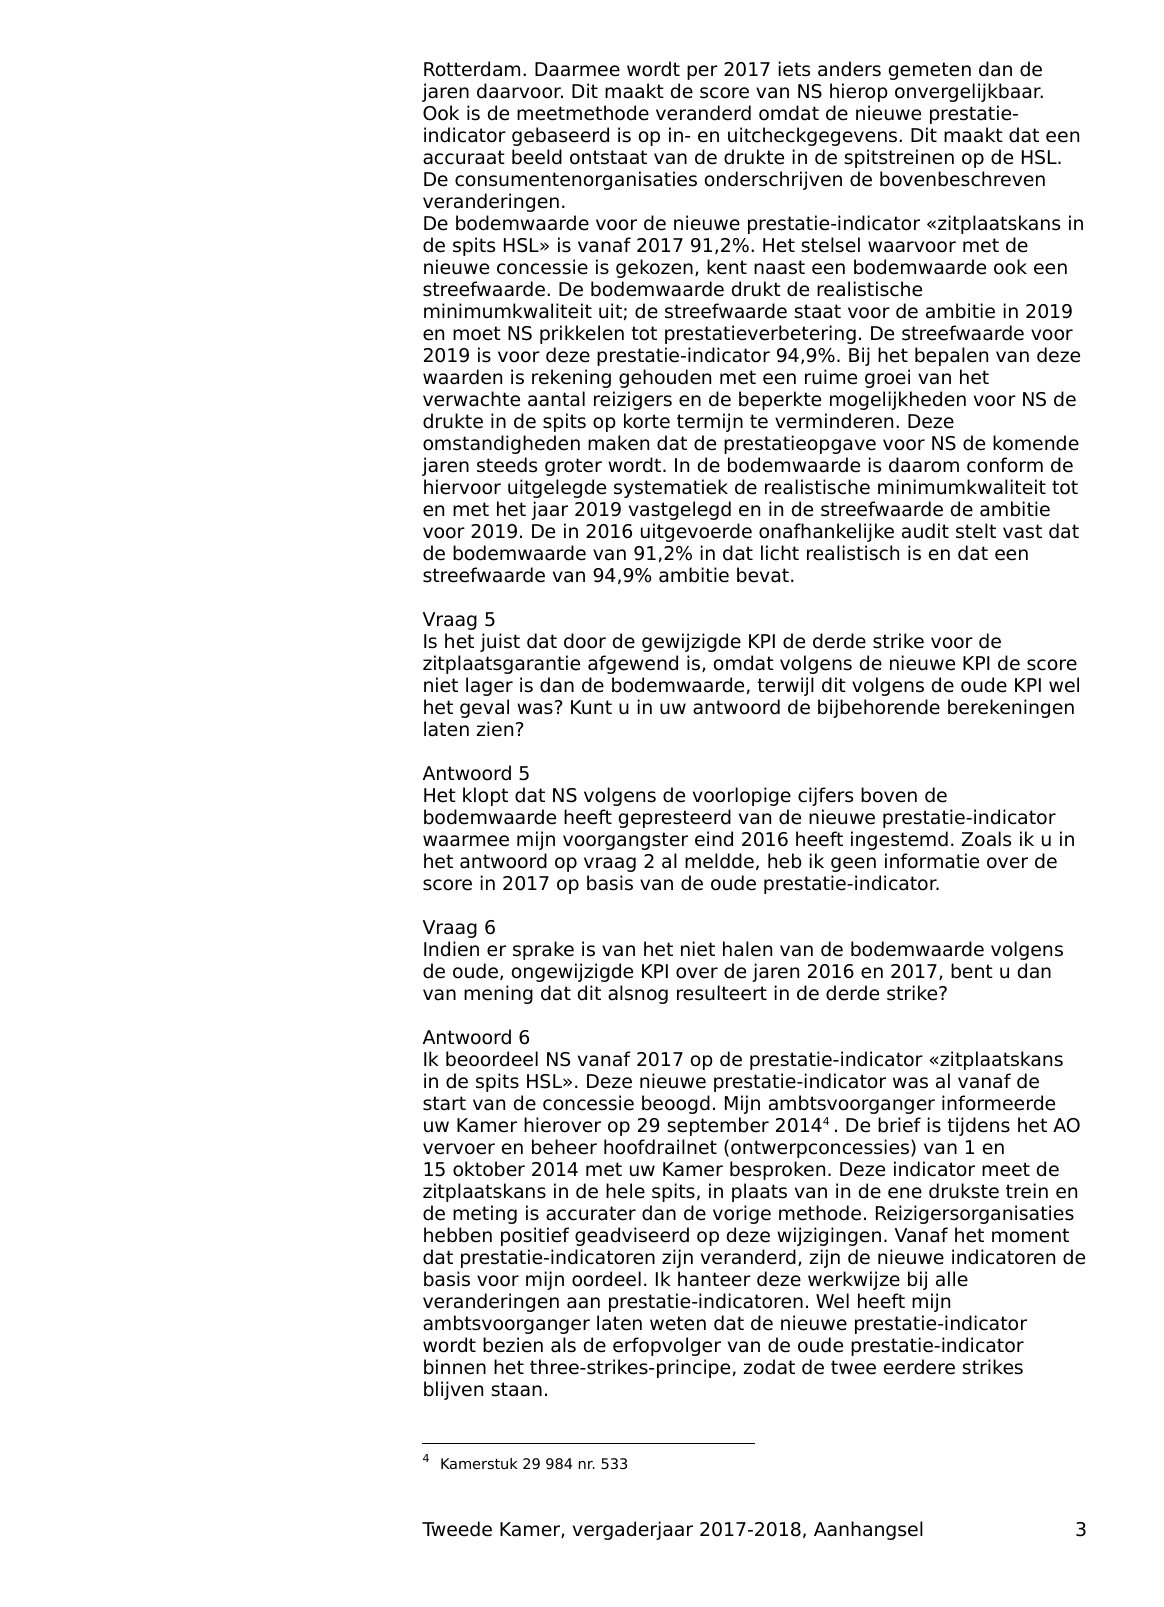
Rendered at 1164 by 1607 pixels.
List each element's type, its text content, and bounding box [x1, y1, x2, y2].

text Vraag 5 [422, 609, 1087, 631]
text Is het juist dat door de gewijzigde KPI de derde strike voor de zitplaatsgarantie afgewend is, omdat volgens de nieuwe KPI de score niet lager is dan de bodemwaarde, terwijl dit volgens de oude KPI wel het geval was? Kunt u in uw antwoord de bijbehorende berekeningen laten zien? [422, 631, 1087, 741]
text Kamerstuk 29 984 nr. 533 [422, 1452, 1087, 1474]
text Vraag 6 [422, 917, 1087, 939]
text Antwoord 5 [422, 763, 1087, 785]
text Antwoord 6 [422, 1027, 1087, 1049]
text Indien er sprake is van het niet halen van de bodemwaarde volgens de oude, ongewijzigde KPI over de jaren 2016 en 2017, bent u dan van mening dat dit alsnog resulteert in de derde strike? [422, 939, 1087, 1005]
text Ik beoordeel NS vanaf 2017 op de prestatie-indicator «zitplaatskans in de spits HSL». Deze nieuwe prestatie-indicator was al vanaf de start van de concessie beoogd. Mijn ambtsvoorganger informeerde uw Kamer hierover op 29 september 2014. De brief is tijdens het AO vervoer en beheer hoofdrailnet (ontwerpconcessies) van 1 en 15 oktober 2014 met uw Kamer besproken. Deze indicator meet de zitplaatskans in de hele spits, in plaats van in de ene drukste trein en de meting is accurater dan de vorige methode. Reizigersorganisaties hebben positief geadviseerd op deze wijzigingen. Vanaf het moment dat prestatie-indicatoren zijn veranderd, zijn de nieuwe indicatoren de basis voor mijn oordeel. Ik hanteer deze werkwijze bij alle veranderingen aan prestatie-indicatoren. Wel heeft mijn ambtsvoorganger laten weten dat de nieuwe prestatie-indicator wordt bezien als de erfopvolger van de oude prestatie-indicator binnen het three-strikes-principe, zodat de twee eerdere strikes blijven staan. [422, 1049, 1087, 1401]
text De bodemwaarde voor de nieuwe prestatie-indicator «zitplaatskans in de spits HSL» is vanaf 2017 91,2%. Het stelsel waarvoor met de nieuwe concessie is gekozen, kent naast een bodemwaarde ook een streefwaarde. De bodemwaarde drukt de realistische minimumkwaliteit uit; de streefwaarde staat voor de ambitie in 2019 en moet NS prikkelen tot prestatieverbetering. De streefwaarde voor 2019 is voor deze prestatie-indicator 94,9%. Bij het bepalen van deze waarden is rekening gehouden met een ruime groei van het verwachte aantal reizigers en de beperkte mogelijkheden voor NS de drukte in de spits op korte termijn te verminderen. Deze omstandigheden maken dat de prestatieopgave voor NS de komende jaren steeds groter wordt. In de bodemwaarde is daarom conform de hiervoor uitgelegde systematiek de realistische minimumkwaliteit tot en met het jaar 2019 vastgelegd en in de streefwaarde de ambitie voor 2019. De in 2016 uitgevoerde onafhankelijke audit stelt vast dat de bodemwaarde van 91,2% in dat licht realistisch is en dat een streefwaarde van 94,9% ambitie bevat. [422, 213, 1087, 587]
text Het klopt dat NS volgens de voorlopige cijfers boven de bodemwaarde heeft gepresteerd van de nieuwe prestatie-indicator waarmee mijn voorgangster eind 2016 heeft ingestemd. Zoals ik u in het antwoord op vraag 2 al meldde, heb ik geen informatie over de score in 2017 op basis van de oude prestatie-indicator. [422, 785, 1087, 895]
text Rotterdam. Daarmee wordt per 2017 iets anders gemeten dan de jaren daarvoor. Dit maakt de score van NS hierop onvergelijkbaar. Ook is de meetmethode veranderd omdat de nieuwe prestatie-indicator gebaseerd is op in- en uitcheckgegevens. Dit maakt dat een accuraat beeld ontstaat van de drukte in de spitstreinen op de HSL. De consumentenorganisaties onderschrijven de bovenbeschreven veranderingen. [422, 59, 1087, 213]
